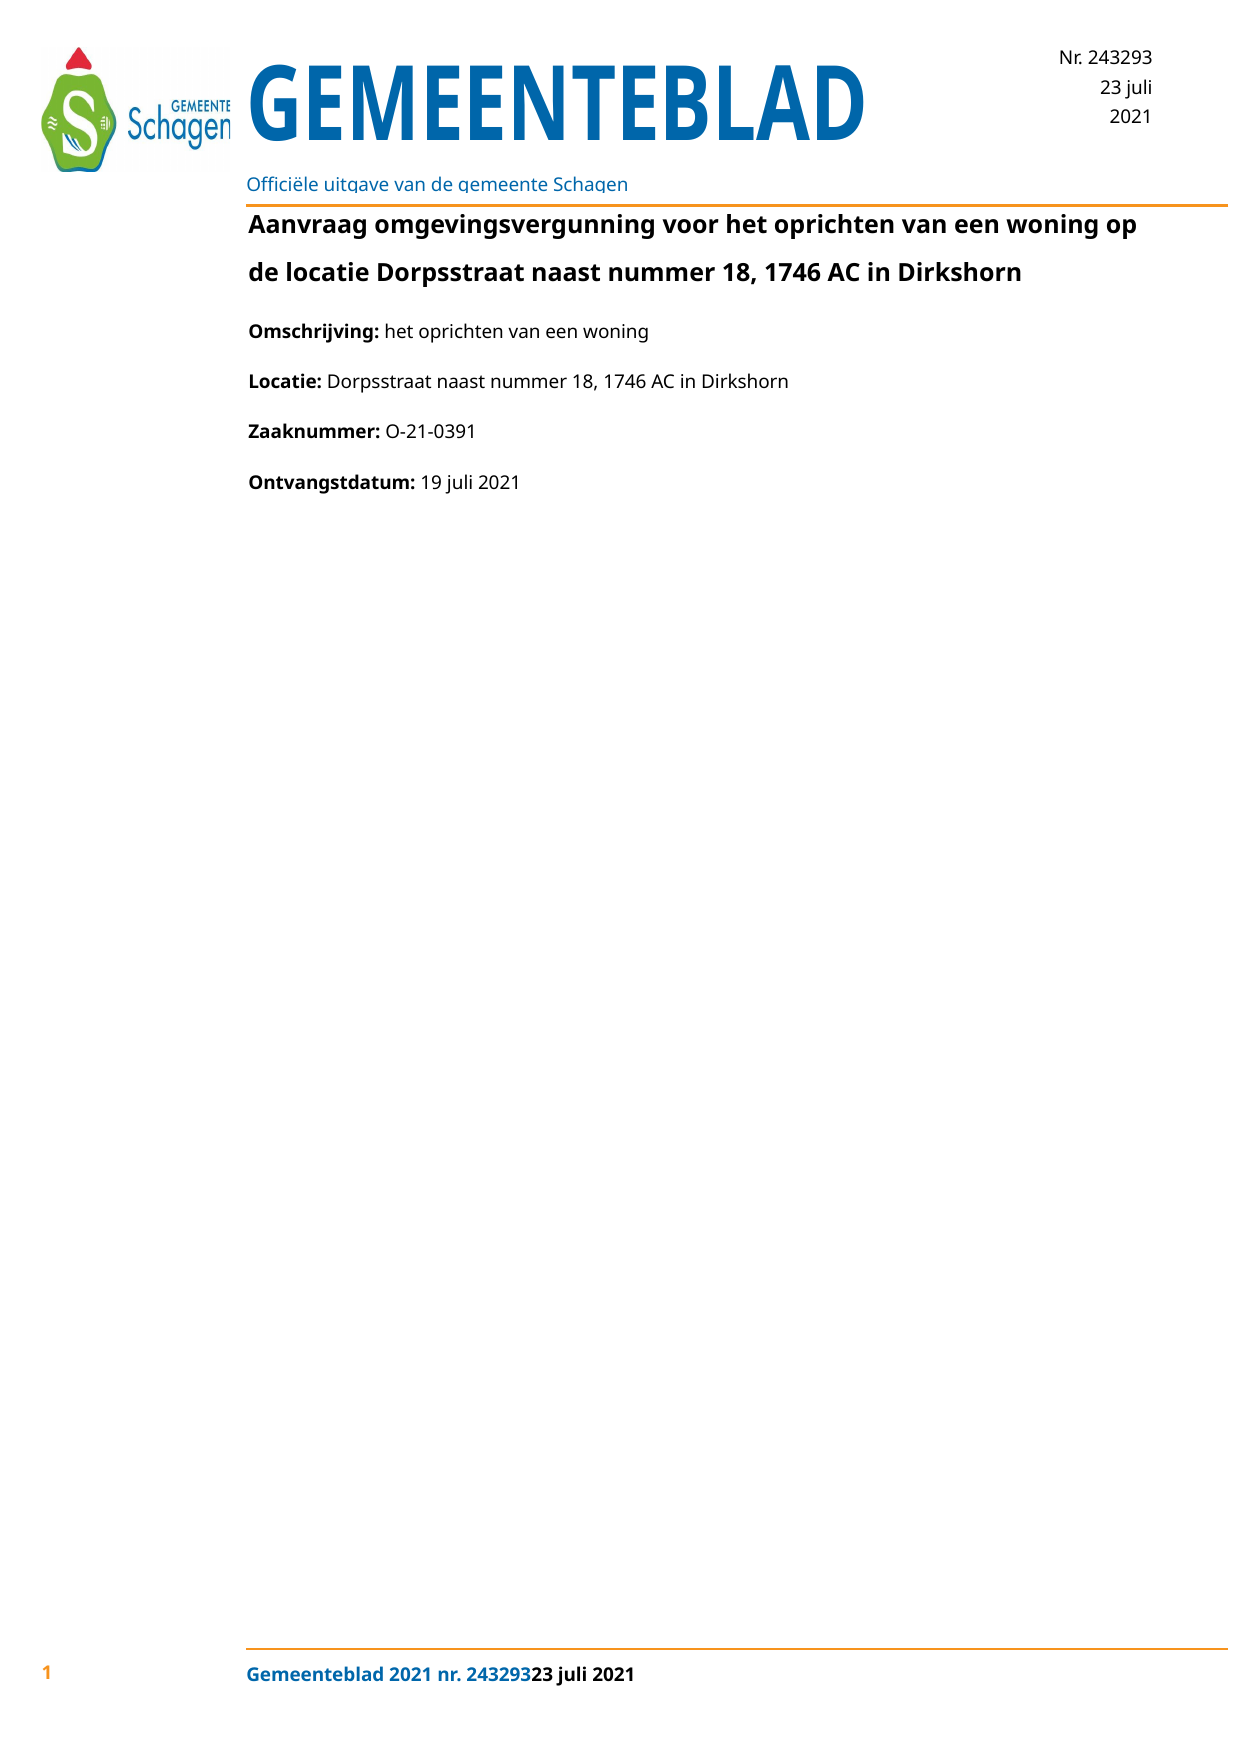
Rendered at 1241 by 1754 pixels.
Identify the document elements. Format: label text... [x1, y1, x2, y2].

text Ontvangstdatum: 19 juli 2021 [248, 469, 1152, 495]
text Zaaknummer: O-21-0391 [248, 419, 1152, 444]
text Omschrijving: het oprichten van een woning [248, 318, 1152, 344]
picture [41, 47, 231, 172]
text Aanvraag omgevingsvergunning voor het oprichten van een woning op de locatie Dorpsstraat naast nummer 18, 1746 AC in Dirkshorn [248, 207, 1152, 288]
text Locatie: Dorpsstraat naast nummer 18, 1746 AC in Dirkshorn [248, 368, 1152, 394]
